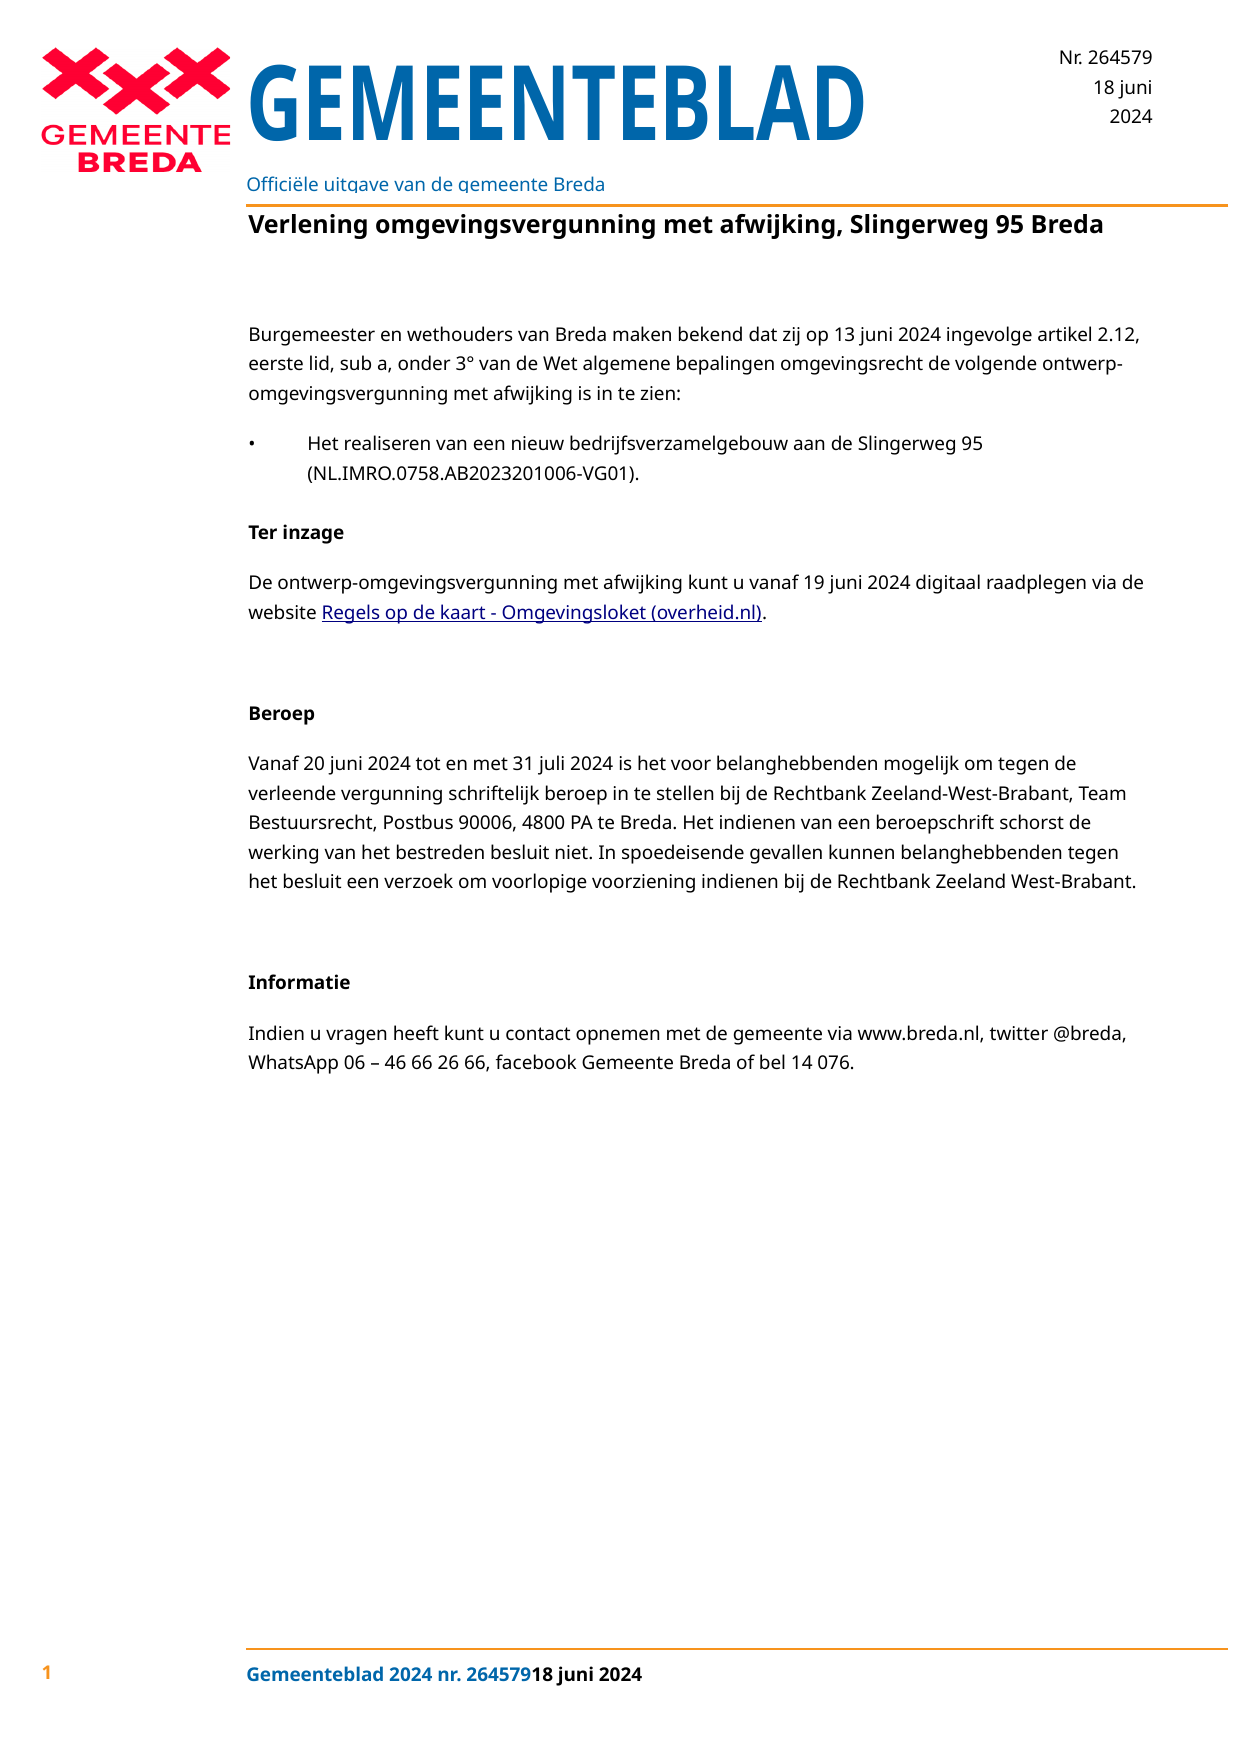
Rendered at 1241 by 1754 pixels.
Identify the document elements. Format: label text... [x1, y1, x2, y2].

text Vanaf 20 juni 2024 tot en met 31 juli 2024 is het voor belanghebbenden mogelijk om tegen de verleende vergunning schriftelijk beroep in te stellen bij de Rechtbank Zeeland-West-Brabant, Team Bestuursrecht, Postbus 90006, 4800 PA te Breda. Het indienen van een beroepschrift schorst de werking van het bestreden besluit niet. In spoedeisende gevallen kunnen belanghebbenden tegen het besluit een verzoek om voorlopige voorziening indienen bij de Rechtbank Zeeland West-Brabant. [248, 750, 1152, 894]
text Ter inzage [248, 519, 1152, 545]
text De ontwerp-omgevingsvergunning met afwijking kunt u vanaf 19 juni 2024 digitaal raadplegen via de website Regels op de kaart - Omgevingsloket (overheid.nl). [248, 569, 1152, 625]
text Indien u vragen heeft kunt u contact opnemen met de gemeente via www.breda.nl, twitter @breda, WhatsApp 06 – 46 66 26 66, facebook Gemeente Breda of bel 14 076. [248, 1020, 1152, 1075]
picture [41, 47, 231, 172]
text Beroep [248, 700, 1152, 726]
text Verlening omgevingsvergunning met afwijking, Slingerweg 95 Breda [248, 207, 1152, 241]
text Burgemeester en wethouders van Breda maken bekend dat zij op 13 juni 2024 ingevolge artikel 2.12, eerste lid, sub a, onder 3° van de Wet algemene bepalingen omgevingsrecht de volgende ontwerp-omgevingsvergunning met afwijking is in te zien: [248, 321, 1152, 406]
list Het realiseren van een nieuw bedrijfsverzamelgebouw aan de Slingerweg 95 (NL.IMRO.0758.AB2023201006-VG01). [248, 430, 1152, 486]
text Informatie [248, 969, 1152, 995]
